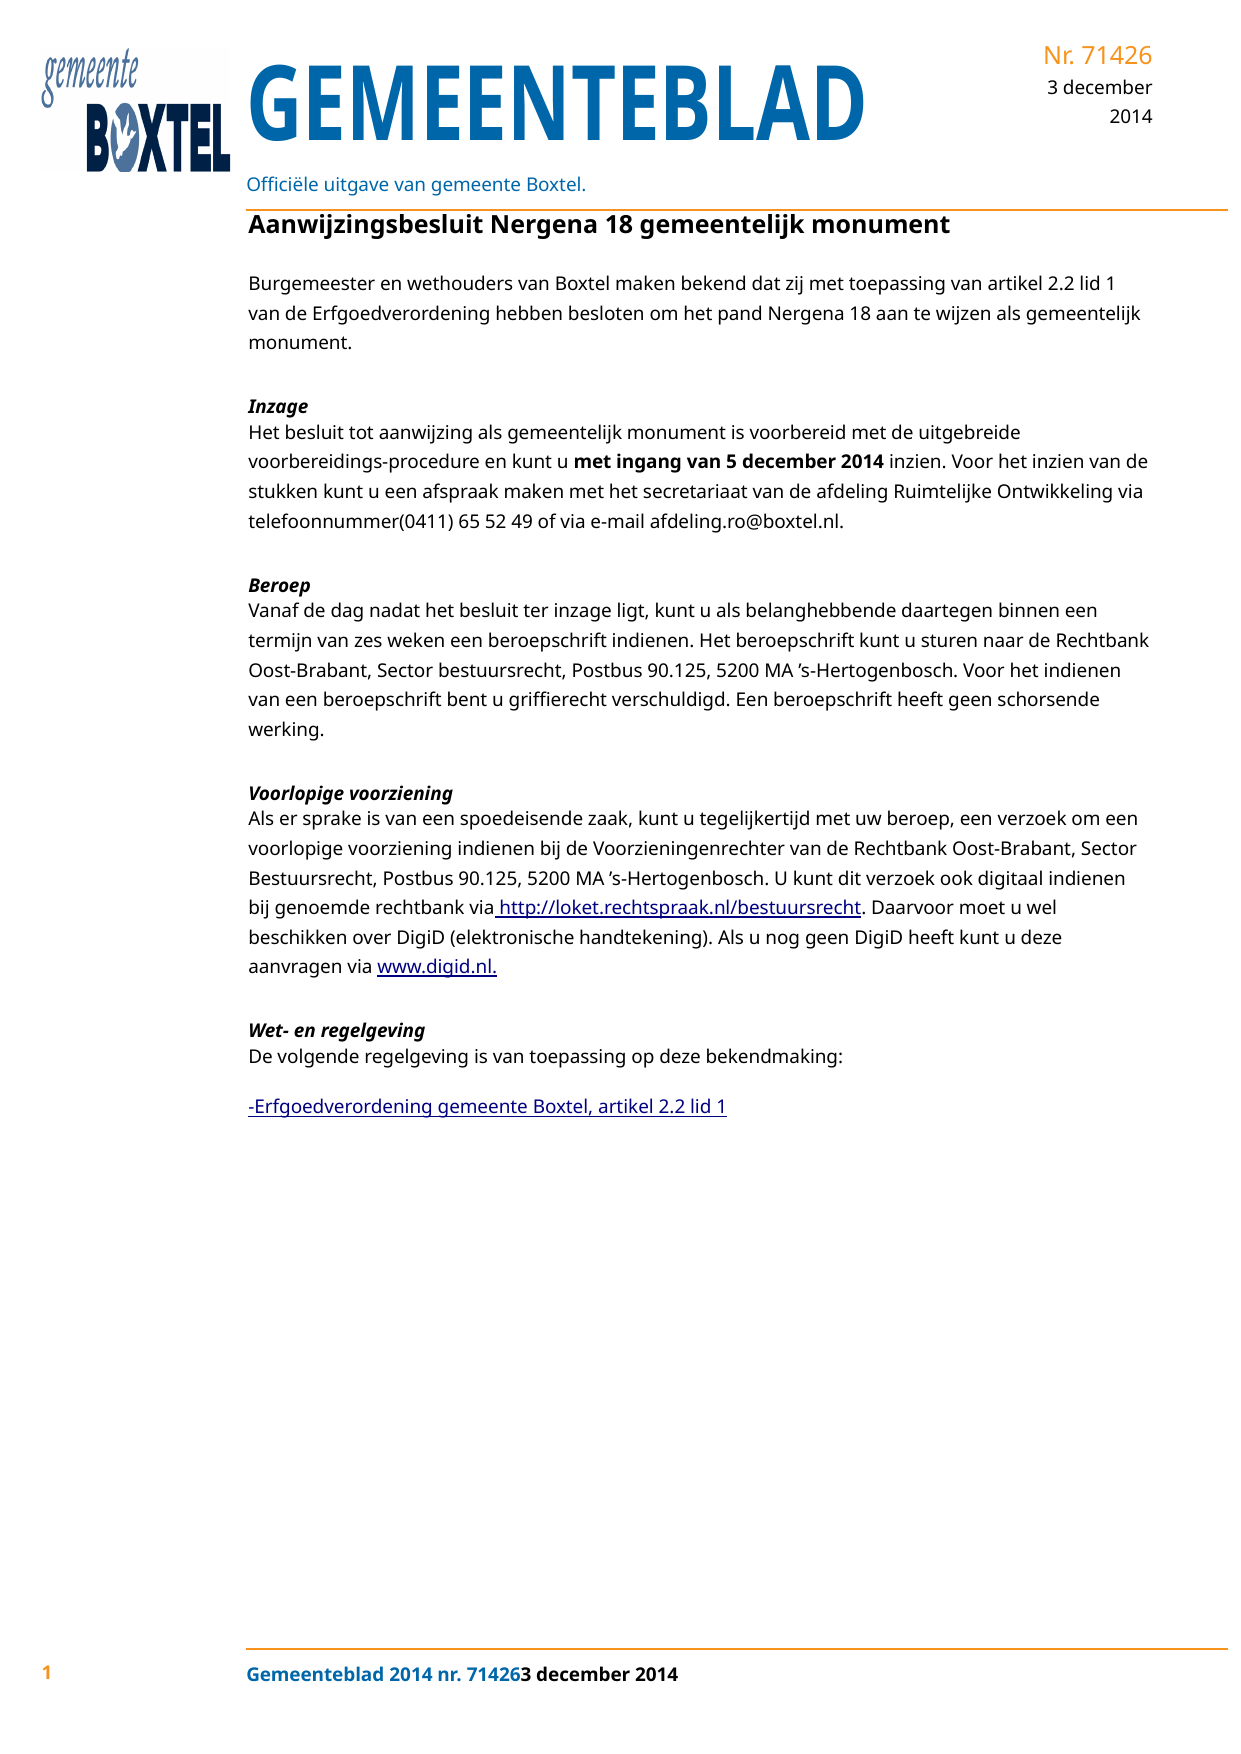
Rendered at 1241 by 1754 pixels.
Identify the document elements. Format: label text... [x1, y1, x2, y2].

text Wet- en regelgeving [248, 1017, 1152, 1043]
text Als er sprake is van een spoedeisende zaak, kunt u tegelijkertijd met uw beroep, een verzoek om een voorlopige voorziening indienen bij de Voorzieningenrechter van de Rechtbank Oost-Brabant, Sector Bestuursrecht, Postbus 90.125, 5200 MA ’s-Hertogenbosch. U kunt dit verzoek ook digitaal indienen bij genoemde rechtbank via http://loket.rechtspraak.nl/bestuursrecht. Daarvoor moet u wel beschikken over DigiD (elektronische handtekening). Als u nog geen DigiD heeft kunt u deze aanvragen via www.digid.nl. [248, 806, 1152, 979]
text Beroep [248, 572, 1152, 598]
picture [41, 47, 231, 172]
text Burgemeester en wethouders van Boxtel maken bekend dat zij met toepassing van artikel 2.2 lid 1 van de Erfgoedverordening hebben besloten om het pand Nergena 18 aan te wijzen als gemeentelijk monument. [248, 270, 1152, 355]
text Vanaf de dag nadat het besluit ter inzage ligt, kunt u als belanghebbende daartegen binnen een termijn van zes weken een beroepschrift indienen. Het beroepschrift kunt u sturen naar de Rechtbank Oost-Brabant, Sector bestuursrecht, Postbus 90.125, 5200 MA ’s-Hertogenbosch. Voor het indienen van een beroepschrift bent u griffierecht verschuldigd. Een beroepschrift heeft geen schorsende werking. [248, 598, 1152, 742]
text Inzage [248, 393, 1152, 419]
text Voorlopige voorziening [248, 780, 1152, 806]
text De volgende regelgeving is van toepassing op deze bekendmaking: [248, 1043, 1152, 1069]
text Aanwijzingsbesluit Nergena 18 gemeentelijk monument [248, 211, 1152, 241]
text Het besluit tot aanwijzing als gemeentelijk monument is voorbereid met de uitgebreide voorbereidings-procedure en kunt u met ingang van 5 december 2014 inzien. Voor het inzien van de stukken kunt u een afspraak maken met het secretariaat van de afdeling Ruimtelijke Ontwikkeling via telefoonnummer(0411) 65 52 49 of via e-mail afdeling.ro@boxtel.nl. [248, 419, 1152, 534]
text -Erfgoedverordening gemeente Boxtel, artikel 2.2 lid 1 [248, 1094, 1152, 1119]
